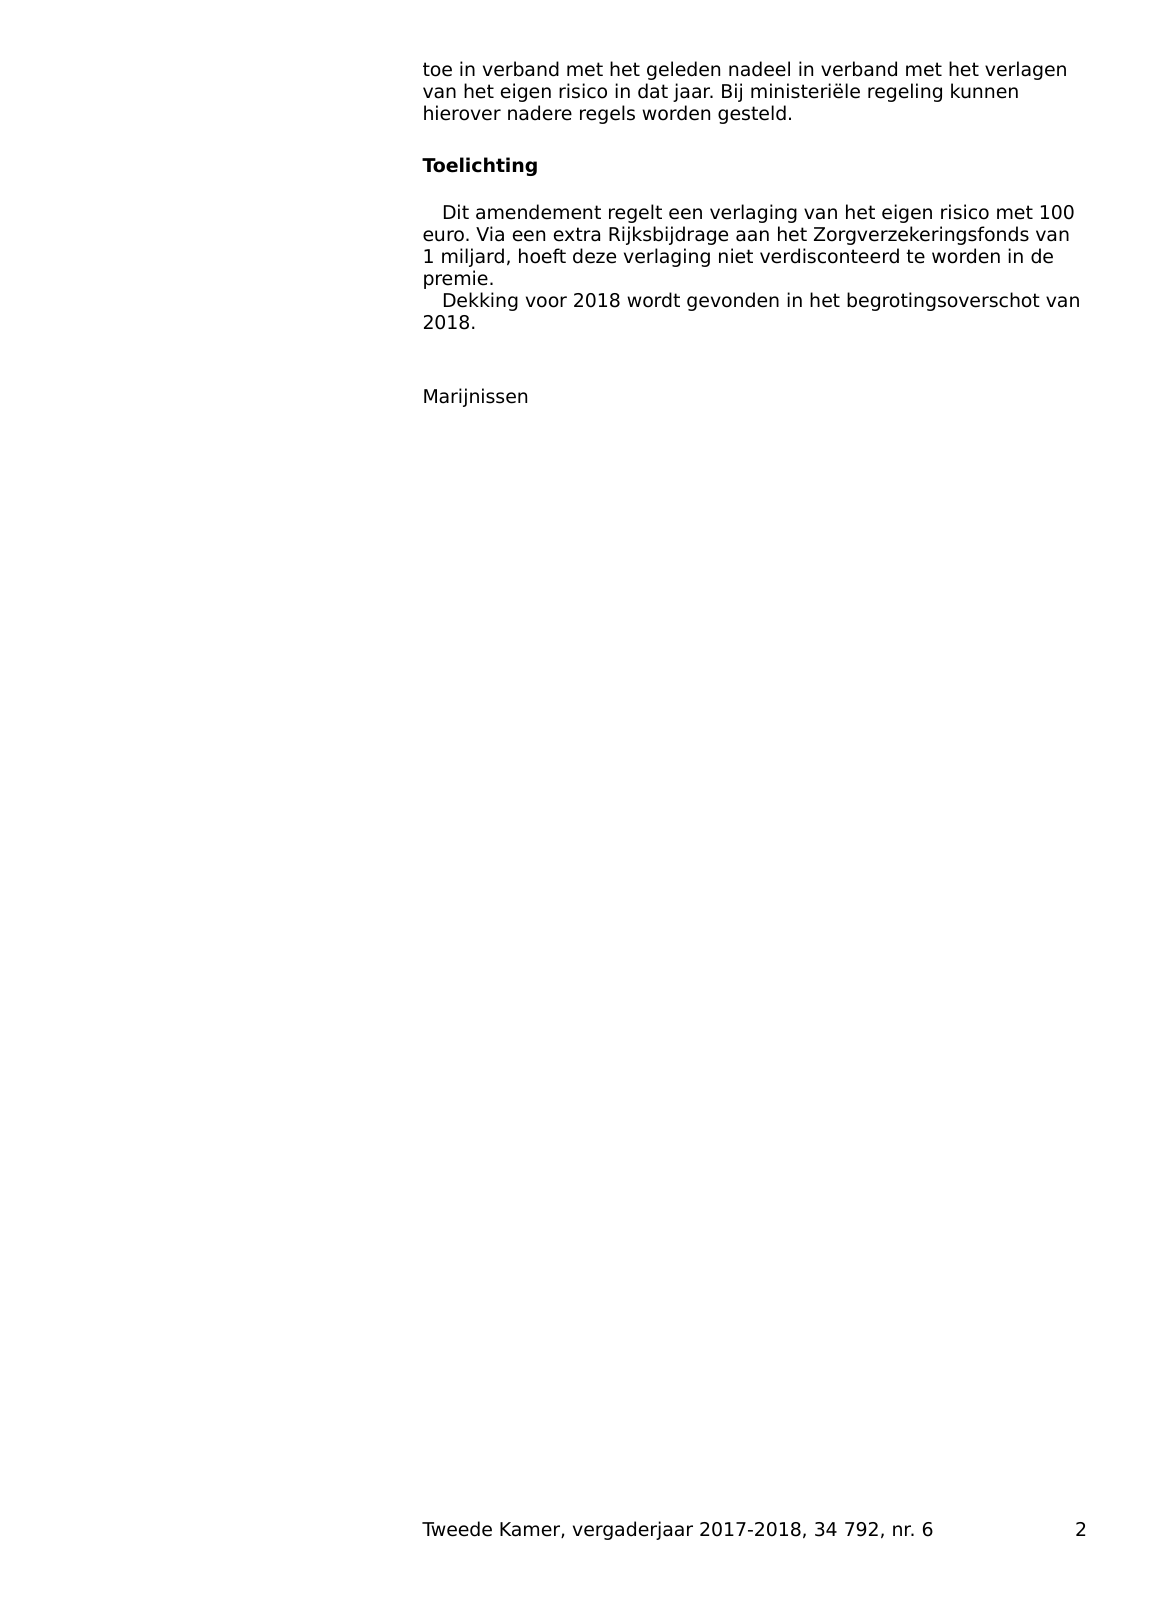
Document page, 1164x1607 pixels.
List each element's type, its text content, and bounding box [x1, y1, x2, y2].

text Marijnissen [422, 364, 1087, 408]
text Dit amendement regelt een verlaging van het eigen risico met 100 euro. Via een extra Rijksbijdrage aan het Zorgverzekeringsfonds van 1 miljard, hoeft deze verlaging niet verdisconteerd te worden in de premie. [422, 202, 1087, 290]
text Dekking voor 2018 wordt gevonden in het begrotingsoverschot van 2018. [422, 290, 1087, 334]
text toe in verband met het geleden nadeel in verband met het verlagen van het eigen risico in dat jaar. Bij ministeriële regeling kunnen hierover nadere regels worden gesteld. [422, 59, 1087, 125]
subtitle Toelichting [422, 155, 1087, 177]
